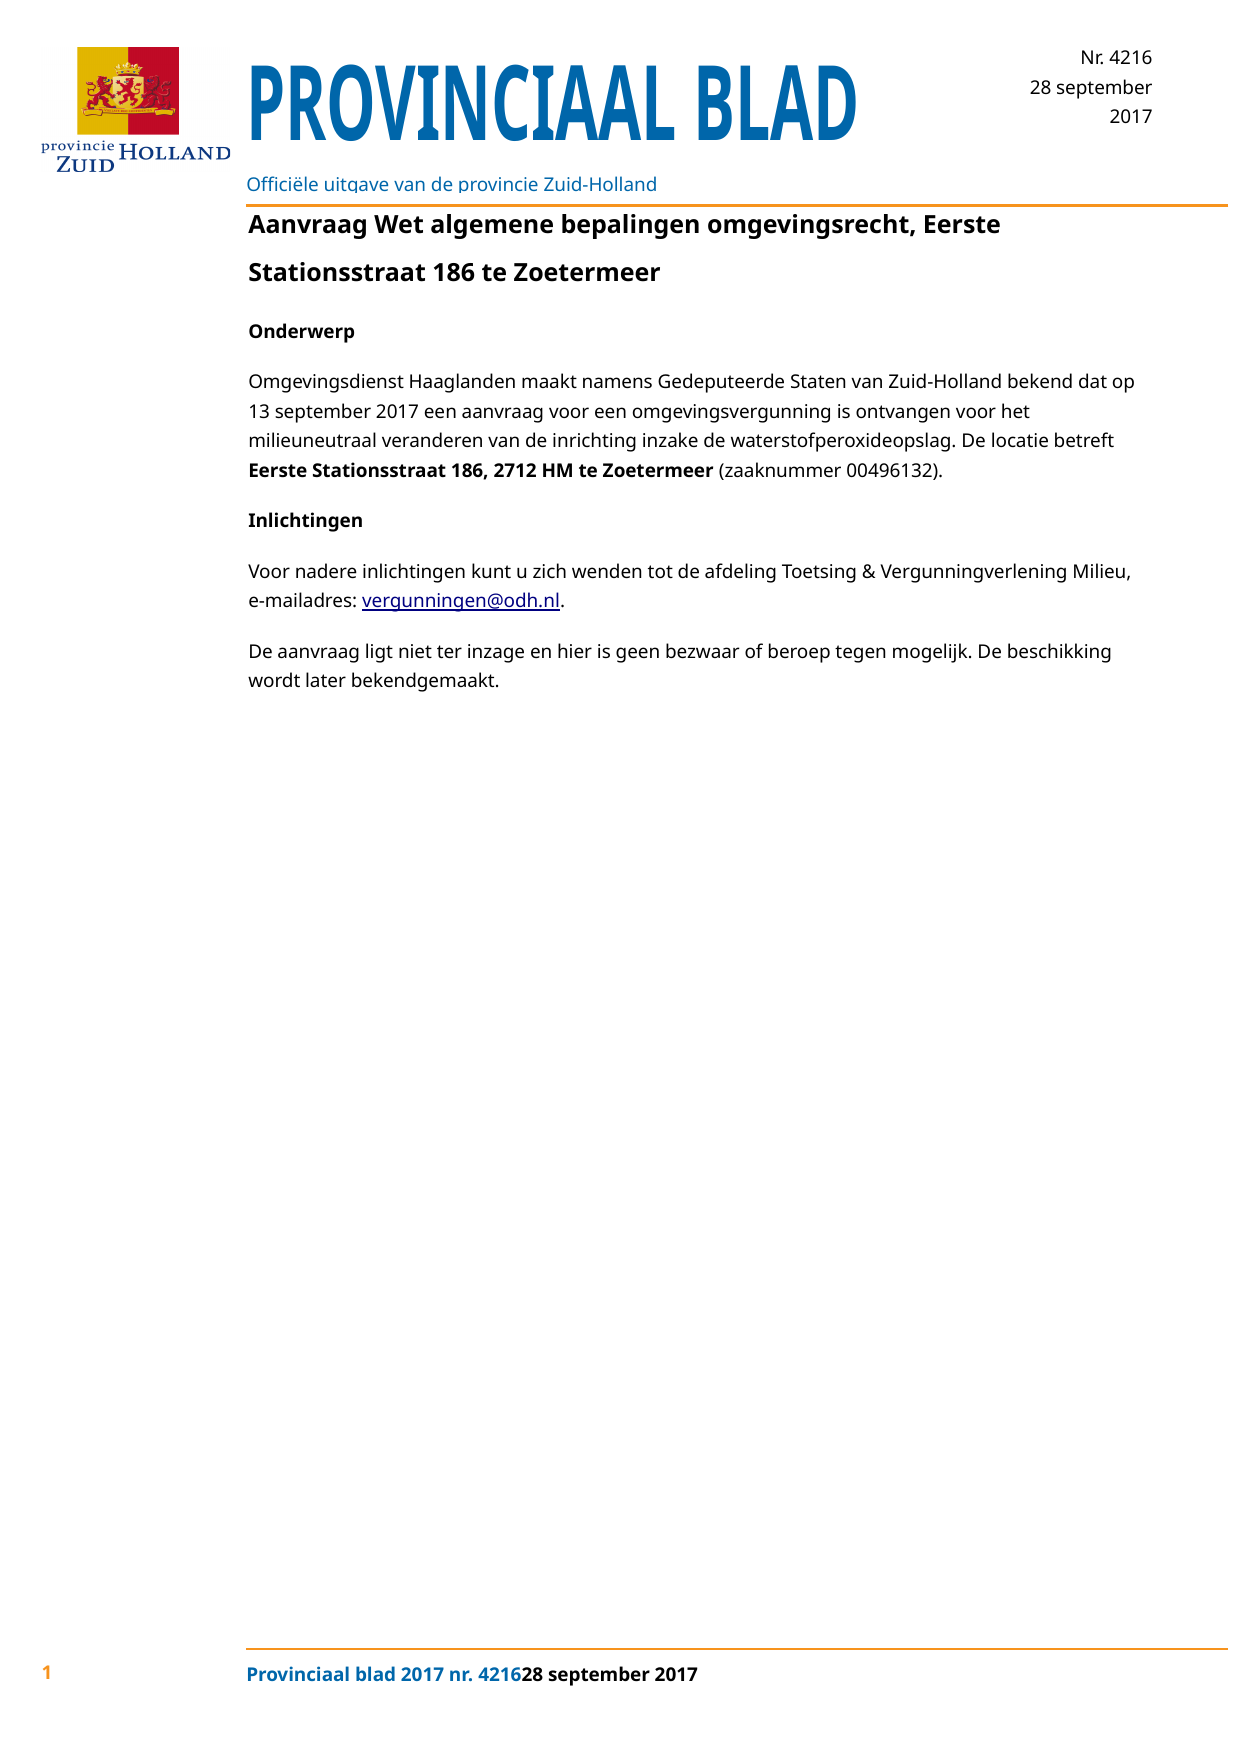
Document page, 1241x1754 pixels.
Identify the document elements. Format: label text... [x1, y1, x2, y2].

picture [41, 47, 231, 172]
text De aanvraag ligt niet ter inzage en hier is geen bezwaar of beroep tegen mogelijk. De beschikking wordt later bekendgemaakt. [248, 638, 1152, 693]
text Voor nadere inlichtingen kunt u zich wenden tot de afdeling Toetsing & Vergunningverlening Milieu, e-mailadres: vergunningen@odh.nl. [248, 558, 1152, 613]
text Onderwerp [248, 318, 1152, 344]
text Aanvraag Wet algemene bepalingen omgevingsrecht, Eerste Stationsstraat 186 te Zoetermeer [248, 207, 1152, 288]
text Omgevingsdienst Haaglanden maakt namens Gedeputeerde Staten van Zuid-Holland bekend dat op 13 september 2017 een aanvraag voor een omgevingsvergunning is ontvangen voor het milieuneutraal veranderen van de inrichting inzake de waterstofperoxideopslag. De locatie betreft Eerste Stationsstraat 186, 2712 HM te Zoetermeer (zaaknummer 00496132). [248, 368, 1152, 483]
text Inlichtingen [248, 507, 1152, 533]
